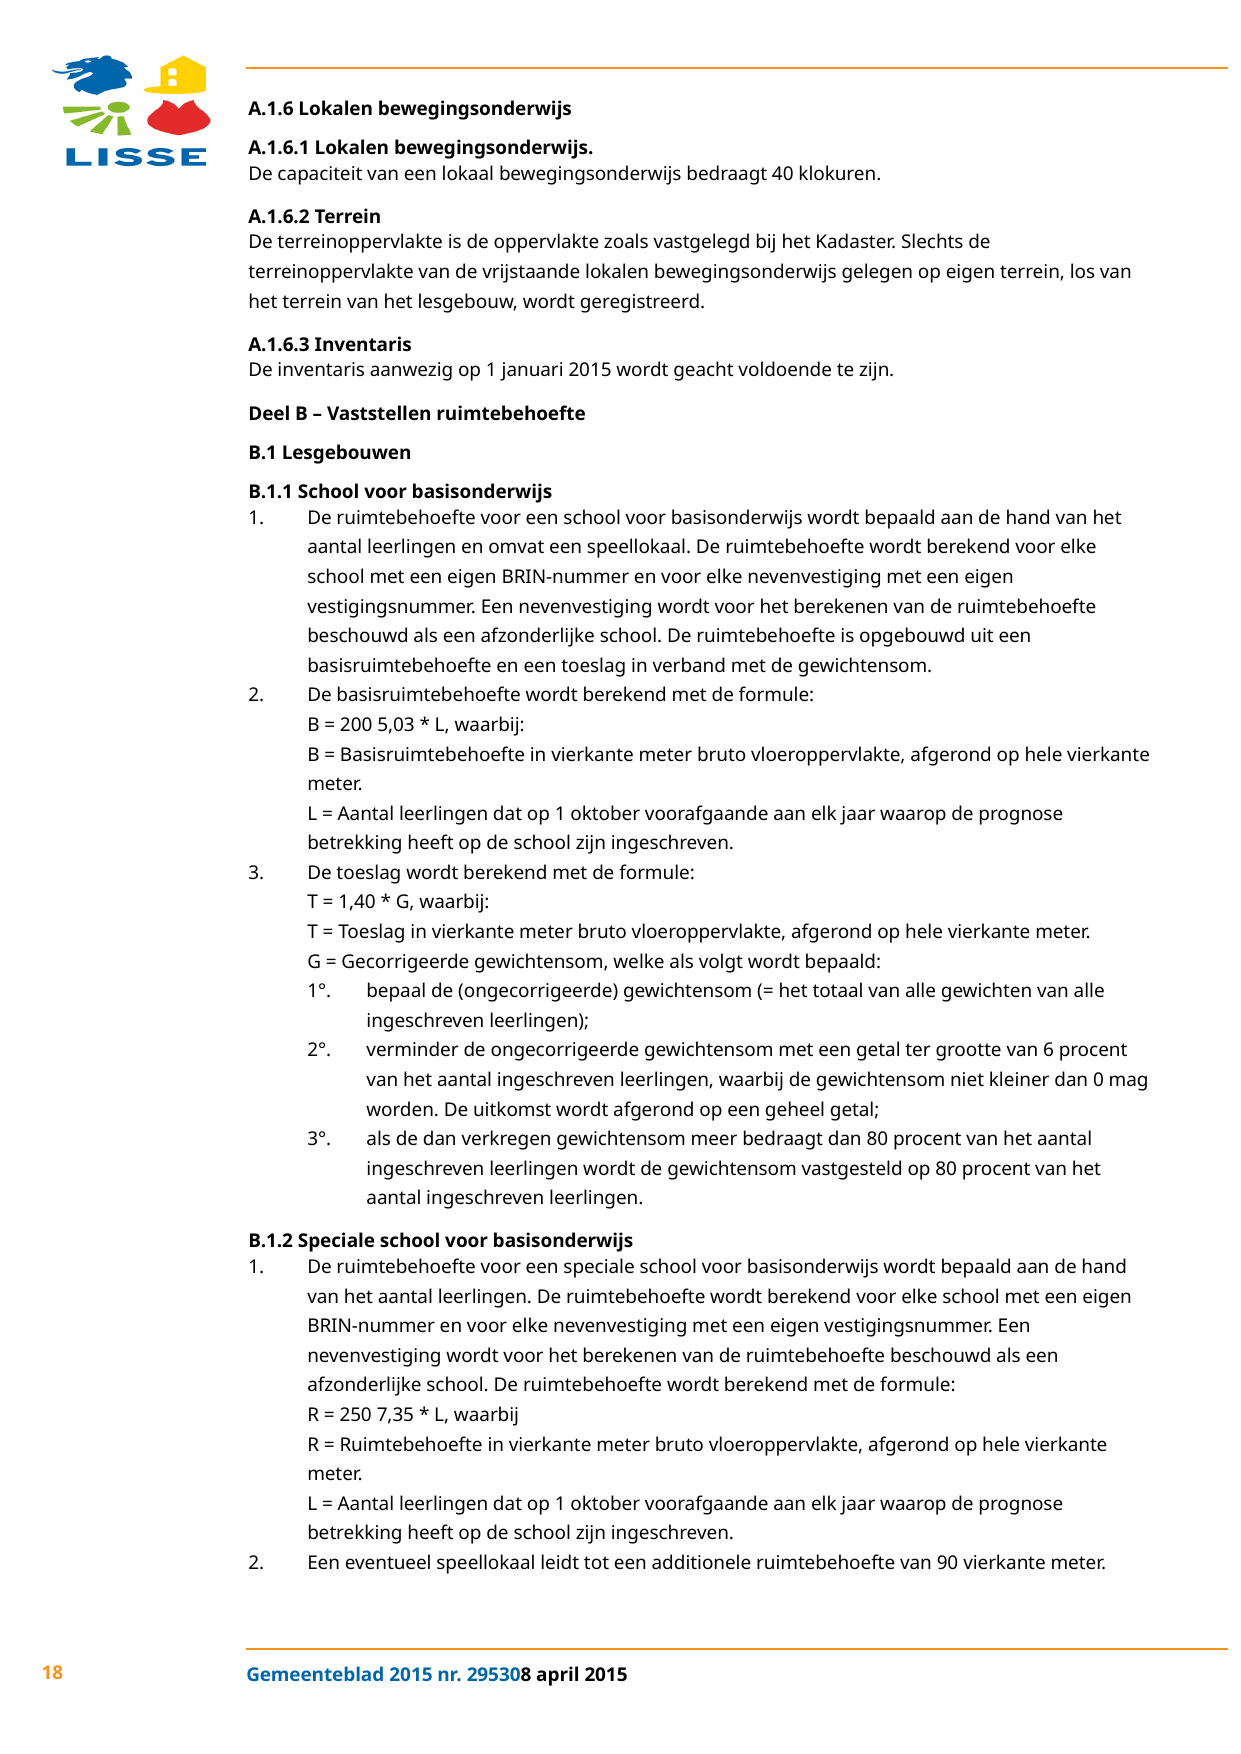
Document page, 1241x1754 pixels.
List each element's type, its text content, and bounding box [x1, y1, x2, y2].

list L = Aantal leerlingen dat op 1 oktober voorafgaande aan elk jaar waarop de prognose betrekking heeft op de school zijn ingeschreven. [248, 800, 1152, 855]
list T = 1,40 * G, waarbij: [248, 889, 1152, 914]
list B = Basisruimtebehoefte in vierkante meter bruto vloeroppervlakte, afgerond op hele vierkante meter. [248, 741, 1152, 796]
text B.1 Lesgebouwen [248, 439, 1152, 465]
text De terreinoppervlakte is de oppervlakte zoals vastgelegd bij het Kadaster. Slechts de terreinoppervlakte van de vrijstaande lokalen bewegingsonderwijs gelegen op eigen terrein, los van het terrein van het lesgebouw, wordt geregistreerd. [248, 229, 1152, 313]
list De ruimtebehoefte voor een speciale school voor basisonderwijs wordt bepaald aan de hand van het aantal leerlingen. De ruimtebehoefte wordt berekend voor elke school met een eigen BRIN-nummer en voor elke nevenvestiging met een eigen vestigingsnummer. Een nevenvestiging wordt voor het berekenen van de ruimtebehoefte beschouwd als een afzonderlijke school. De ruimtebehoefte wordt berekend met de formule: [248, 1253, 1152, 1397]
picture [41, 47, 231, 172]
list als de dan verkregen gewichtensom meer bedraagt dan 80 procent van het aantal ingeschreven leerlingen wordt de gewichtensom vastgesteld op 80 procent van het aantal ingeschreven leerlingen. [307, 1125, 1152, 1210]
list bepaal de (ongecorrigeerde) gewichtensom (= het totaal van alle gewichten van alle ingeschreven leerlingen); [307, 977, 1152, 1033]
text De inventaris aanwezig op 1 januari 2015 wordt geacht voldoende te zijn. [248, 357, 1152, 382]
list De ruimtebehoefte voor een school voor basisonderwijs wordt bepaald aan de hand van het aantal leerlingen en omvat een speellokaal. De ruimtebehoefte wordt berekend voor elke school met een eigen BRIN-nummer en voor elke nevenvestiging met een eigen vestigingsnummer. Een nevenvestiging wordt voor het berekenen van de ruimtebehoefte beschouwd als een afzonderlijke school. De ruimtebehoefte is opgebouwd uit een basisruimtebehoefte en een toeslag in verband met de gewichtensom. [248, 504, 1152, 678]
list G = Gecorrigeerde gewichtensom, welke als volgt wordt bepaald: [248, 948, 1152, 973]
text B.1.1 School voor basisonderwijs [248, 478, 1152, 504]
list L = Aantal leerlingen dat op 1 oktober voorafgaande aan elk jaar waarop de prognose betrekking heeft op de school zijn ingeschreven. [248, 1490, 1152, 1545]
list R = 250 7,35 * L, waarbij [248, 1401, 1152, 1427]
list T = Toeslag in vierkante meter bruto vloeroppervlakte, afgerond op hele vierkante meter. [248, 918, 1152, 944]
text A.1.6 Lokalen bewegingsonderwijs [248, 95, 1152, 121]
list verminder de ongecorrigeerde gewichtensom met een getal ter grootte van 6 procent van het aantal ingeschreven leerlingen, waarbij de gewichtensom niet kleiner dan 0 mag worden. De uitkomst wordt afgerond op een geheel getal; [307, 1037, 1152, 1121]
text A.1.6.3 Inventaris [248, 331, 1152, 357]
list Een eventueel speellokaal leidt tot een additionele ruimtebehoefte van 90 vierkante meter. [248, 1549, 1152, 1575]
text B.1.2 Speciale school voor basisonderwijs [248, 1228, 1152, 1253]
text A.1.6.2 Terrein [248, 203, 1152, 229]
list R = Ruimtebehoefte in vierkante meter bruto vloeroppervlakte, afgerond op hele vierkante meter. [248, 1431, 1152, 1486]
text A.1.6.1 Lokalen bewegingsonderwijs. [248, 134, 1152, 160]
list De basisruimtebehoefte wordt berekend met de formule: [248, 682, 1152, 707]
list B = 200 5,03 * L, waarbij: [248, 711, 1152, 737]
text De capaciteit van een lokaal bewegingsonderwijs bedraagt 40 klokuren. [248, 160, 1152, 186]
text Deel B – Vaststellen ruimtebehoefte [248, 400, 1152, 426]
list De toeslag wordt berekend met de formule: [248, 859, 1152, 885]
